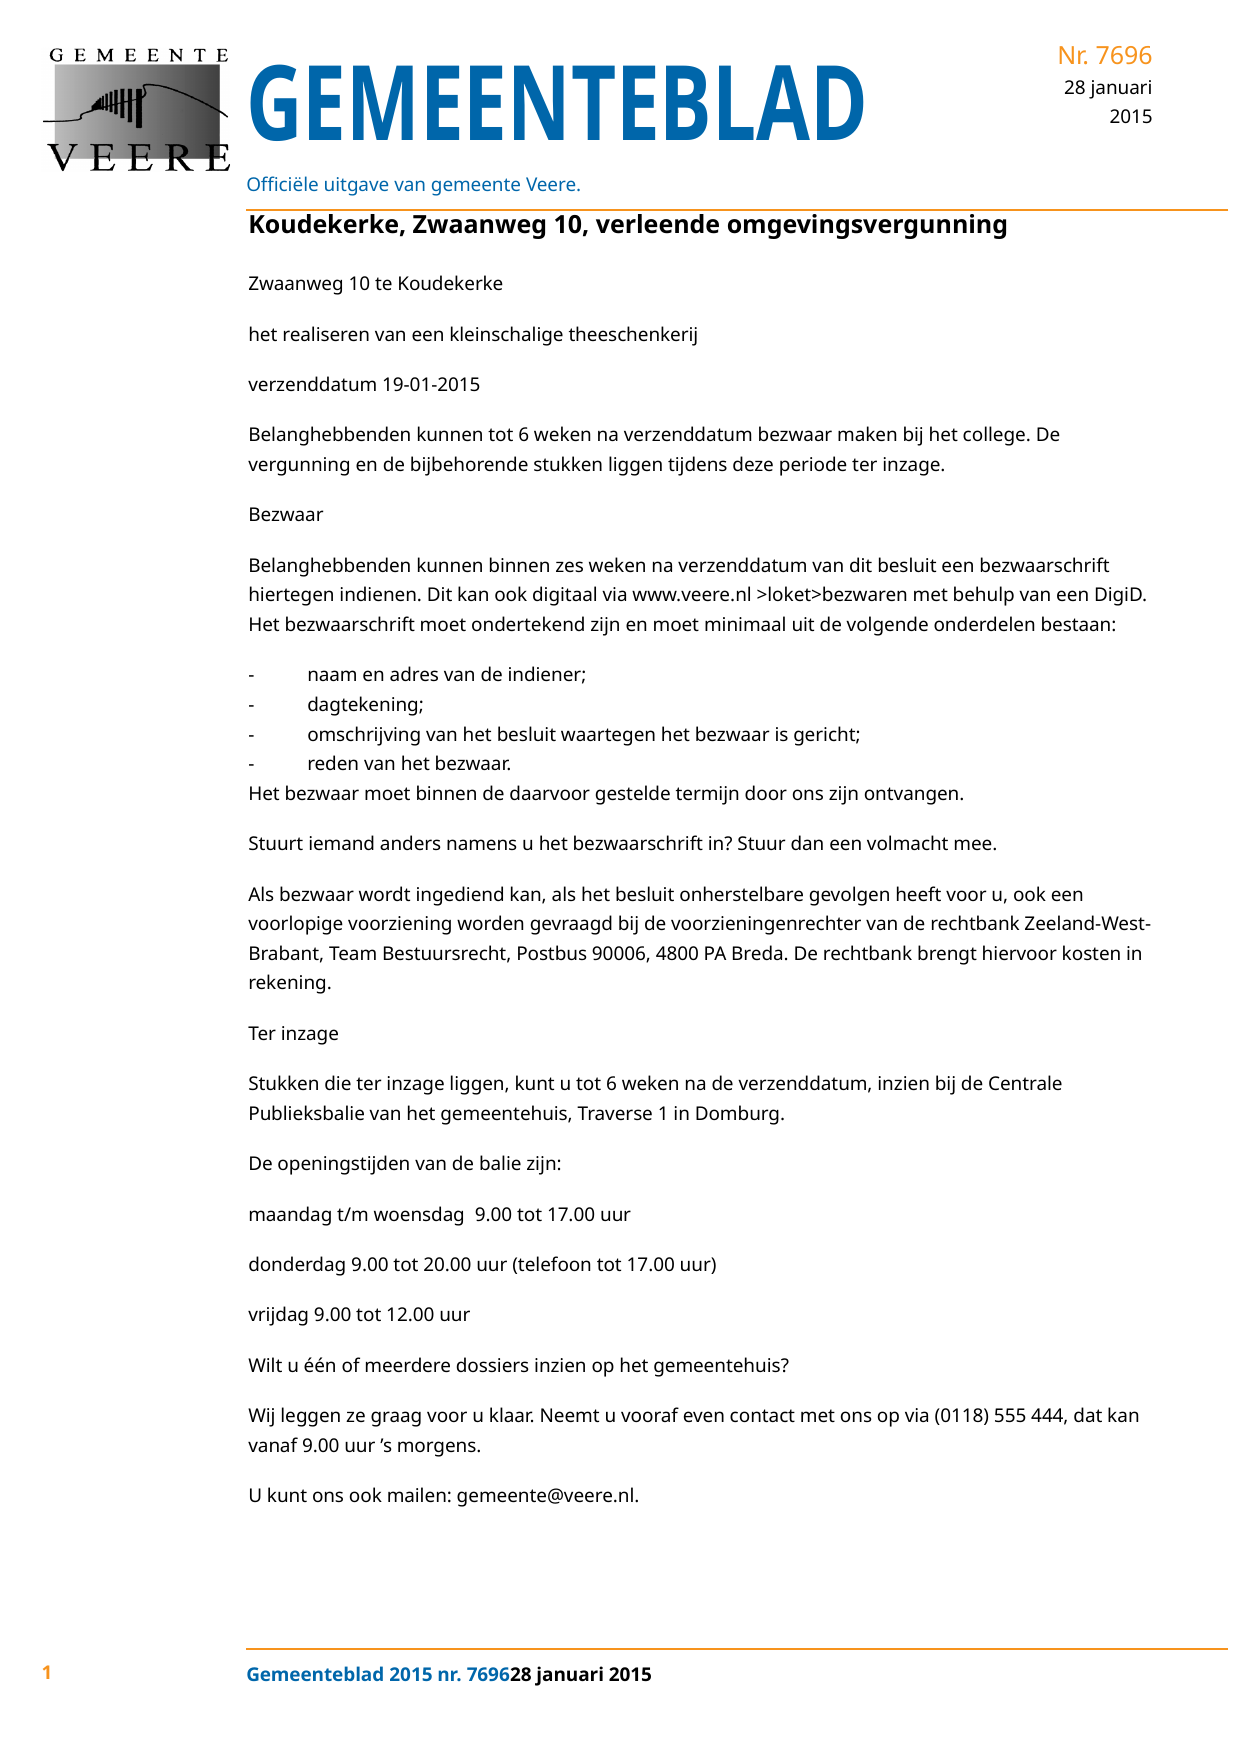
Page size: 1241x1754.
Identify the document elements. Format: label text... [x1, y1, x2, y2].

list dagtekening; [248, 691, 1152, 717]
text Belanghebbenden kunnen tot 6 weken na verzenddatum bezwaar maken bij het college. De vergunning en de bijbehorende stukken liggen tijdens deze periode ter inzage. [248, 422, 1152, 477]
text maandag t/m woensdag 9.00 tot 17.00 uur [248, 1201, 1152, 1226]
text Het bezwaar moet binnen de daarvoor gestelde termijn door ons zijn ontvangen. [248, 780, 1152, 806]
text Stuurt iemand anders namens u het bezwaarschrift in? Stuur dan een volmacht mee. [248, 830, 1152, 856]
text Als bezwaar wordt ingediend kan, als het besluit onherstelbare gevolgen heeft voor u, ook een voorlopige voorziening worden gevraagd bij de voorzieningenrechter van de rechtbank Zeeland-West-Brabant, Team Bestuursrecht, Postbus 90006, 4800 PA Breda. De rechtbank brengt hiervoor kosten in rekening. [248, 881, 1152, 995]
text Koudekerke, Zwaanweg 10, verleende omgevingsvergunning [248, 211, 1152, 241]
list naam en adres van de indiener; [248, 662, 1152, 687]
text Stukken die ter inzage liggen, kunt u tot 6 weken na de verzenddatum, inzien bij de Centrale Publieksbalie van het gemeentehuis, Traverse 1 in Domburg. [248, 1070, 1152, 1126]
text U kunt ons ook mailen: gemeente@veere.nl. [248, 1482, 1152, 1508]
text Zwaanweg 10 te Koudekerke [248, 270, 1152, 296]
list omschrijving van het besluit waartegen het bezwaar is gericht; [248, 721, 1152, 746]
text Wij leggen ze graag voor u klaar. Neemt u vooraf even contact met ons op via (0118) 555 444, dat kan vanaf 9.00 uur ’s morgens. [248, 1402, 1152, 1458]
text Wilt u één of meerdere dossiers inzien op het gemeentehuis? [248, 1352, 1152, 1378]
text De openingstijden van de balie zijn: [248, 1150, 1152, 1176]
text Belanghebbenden kunnen binnen zes weken na verzenddatum van dit besluit een bezwaarschrift hiertegen indienen. Dit kan ook digitaal via www.veere.nl >loket>bezwaren met behulp van een DigiD. Het bezwaarschrift moet ondertekend zijn en moet minimaal uit de volgende onderdelen bestaan: [248, 552, 1152, 637]
text het realiseren van een kleinschalige theeschenkerij [248, 321, 1152, 346]
text Bezwaar [248, 502, 1152, 527]
text verzenddatum 19-01-2015 [248, 371, 1152, 397]
text vrijdag 9.00 tot 12.00 uur [248, 1302, 1152, 1327]
text Ter inzage [248, 1020, 1152, 1046]
list reden van het bezwaar. [248, 750, 1152, 776]
picture [41, 47, 231, 172]
text donderdag 9.00 tot 20.00 uur (telefoon tot 17.00 uur) [248, 1251, 1152, 1277]
